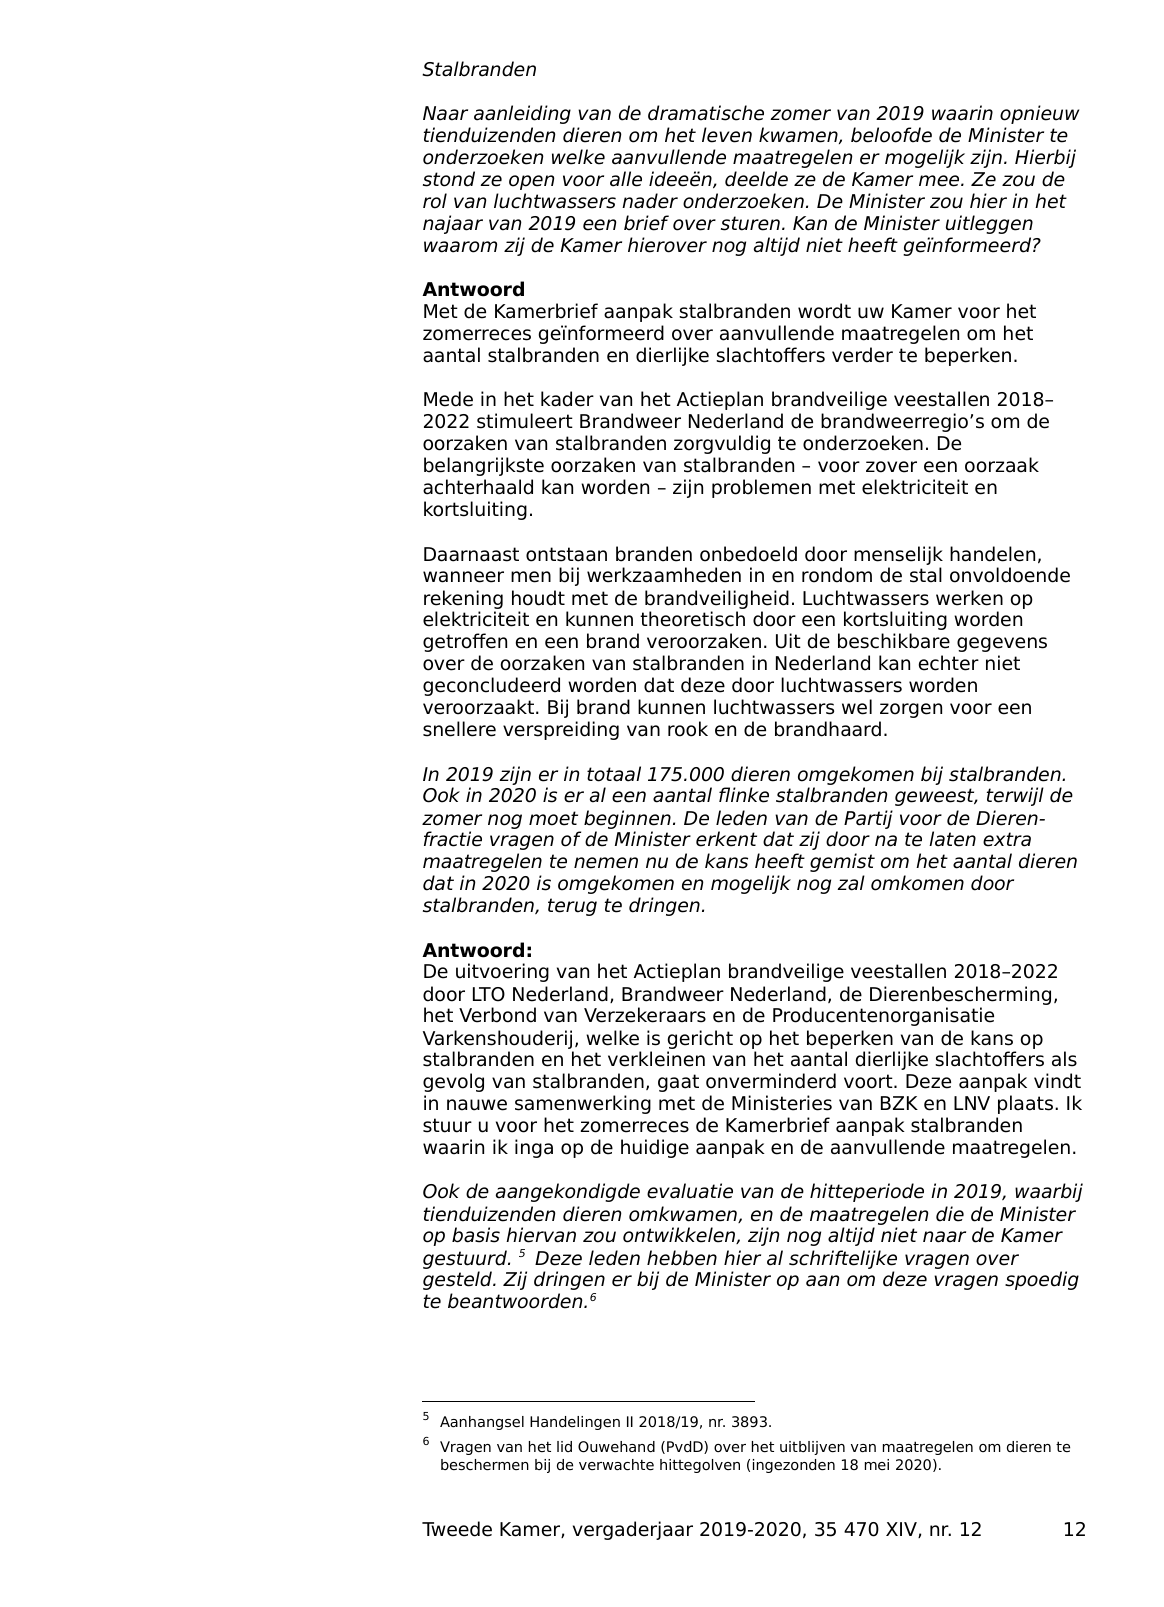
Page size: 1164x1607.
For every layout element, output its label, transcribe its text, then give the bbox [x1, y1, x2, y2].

subtitle Antwoord [422, 279, 1087, 301]
text Ook de aangekondigde evaluatie van de hitteperiode in 2019, waarbij tienduizenden dieren omkwamen, en de maatregelen die de Minister op basis hiervan zou ontwikkelen, zijn nog altijd niet naar de Kamer gestuurd. Deze leden hebben hier al schriftelijke vragen over gesteld. Zij dringen er bij de Minister op aan om deze vragen spoedig te beantwoorden. [422, 1181, 1087, 1313]
text Vragen van het lid Ouwehand (PvdD) over het uitblijven van maatregelen om dieren te beschermen bij de verwachte hittegolven (ingezonden 18 mei 2020). [422, 1435, 1087, 1474]
text Mede in het kader van het Actieplan brandveilige veestallen 2018–2022 stimuleert Brandweer Nederland de brandweerregio’s om de oorzaken van stalbranden zorgvuldig te onderzoeken. De belangrijkste oorzaken van stalbranden – voor zover een oorzaak achterhaald kan worden – zijn problemen met elektriciteit en kortsluiting. [422, 389, 1087, 521]
text In 2019 zijn er in totaal 175.000 dieren omgekomen bij stalbranden. Ook in 2020 is er al een aantal flinke stalbranden geweest, terwijl de zomer nog moet beginnen. De leden van de Partij voor de Dieren-fractie vragen of de Minister erkent dat zij door na te laten extra maatregelen te nemen nu de kans heeft gemist om het aantal dieren dat in 2020 is omgekomen en mogelijk nog zal omkomen door stalbranden, terug te dringen. [422, 763, 1087, 917]
subtitle Stalbranden [422, 59, 1087, 81]
text Aanhangsel Handelingen II 2018/19, nr. 3893. [422, 1410, 1087, 1432]
text Met de Kamerbrief aanpak stalbranden wordt uw Kamer voor het zomerreces geïnformeerd over aanvullende maatregelen om het aantal stalbranden en dierlijke slachtoffers verder te beperken. [422, 301, 1087, 367]
text Naar aanleiding van de dramatische zomer van 2019 waarin opnieuw tienduizenden dieren om het leven kwamen, beloofde de Minister te onderzoeken welke aanvullende maatregelen er mogelijk zijn. Hierbij stond ze open voor alle ideeën, deelde ze de Kamer mee. Ze zou de rol van luchtwassers nader onderzoeken. De Minister zou hier in het najaar van 2019 een brief over sturen. Kan de Minister uitleggen waarom zij de Kamer hierover nog altijd niet heeft geïnformeerd? [422, 103, 1087, 257]
text Daarnaast ontstaan branden onbedoeld door menselijk handelen, wanneer men bij werkzaamheden in en rondom de stal onvoldoende rekening houdt met de brandveiligheid. Luchtwassers werken op elektriciteit en kunnen theoretisch door een kortsluiting worden getroffen en een brand veroorzaken. Uit de beschikbare gegevens over de oorzaken van stalbranden in Nederland kan echter niet geconcludeerd worden dat deze door luchtwassers worden veroorzaakt. Bij brand kunnen luchtwassers wel zorgen voor een snellere verspreiding van rook en de brandhaard. [422, 543, 1087, 741]
subtitle Antwoord: [422, 939, 1087, 961]
text De uitvoering van het Actieplan brandveilige veestallen 2018–2022 door LTO Nederland, Brandweer Nederland, de Dierenbescherming, het Verbond van Verzekeraars en de Producentenorganisatie Varkenshouderij, welke is gericht op het beperken van de kans op stalbranden en het verkleinen van het aantal dierlijke slachtoffers als gevolg van stalbranden, gaat onverminderd voort. Deze aanpak vindt in nauwe samenwerking met de Ministeries van BZK en LNV plaats. Ik stuur u voor het zomerreces de Kamerbrief aanpak stalbranden waarin ik inga op de huidige aanpak en de aanvullende maatregelen. [422, 961, 1087, 1159]
